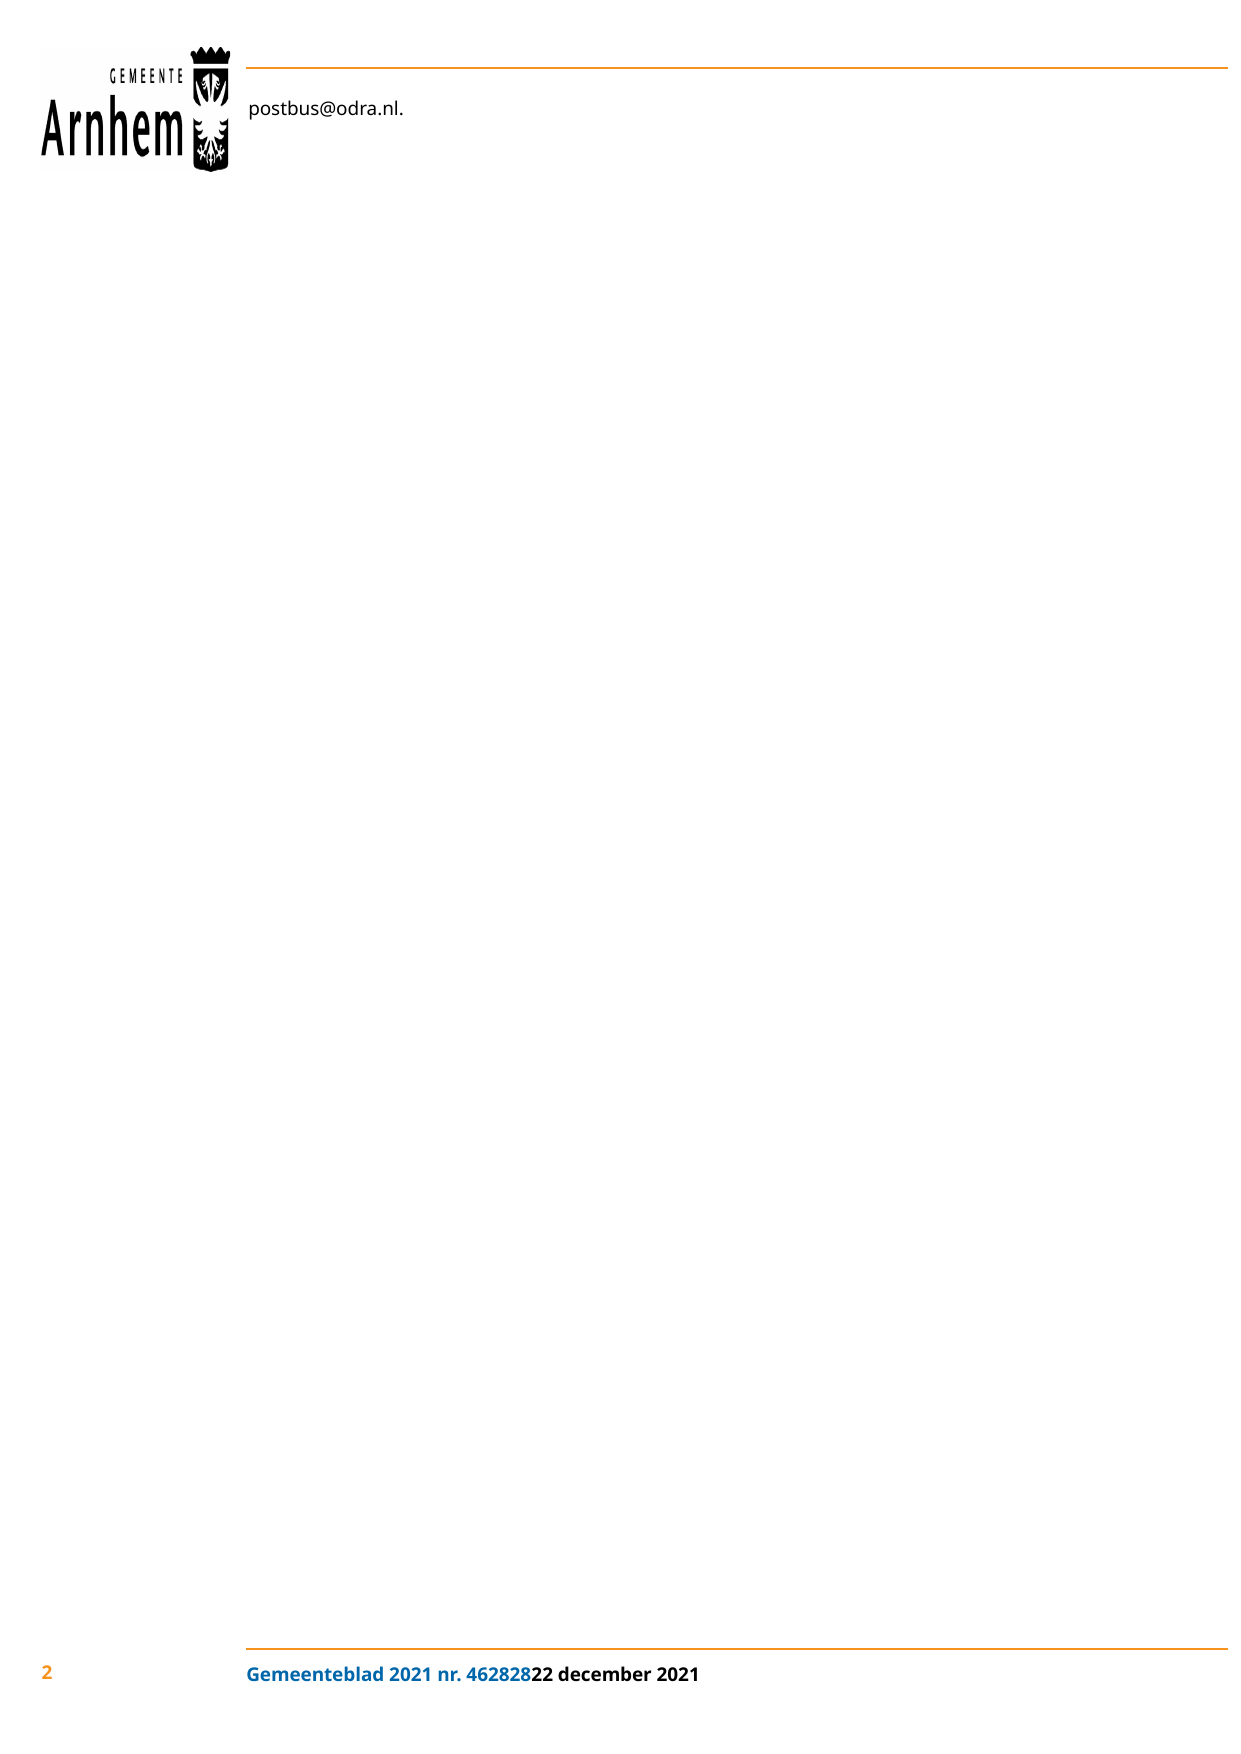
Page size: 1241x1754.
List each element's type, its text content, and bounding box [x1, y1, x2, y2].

picture [41, 47, 231, 172]
text postbus@odra.nl. [248, 95, 1152, 121]
